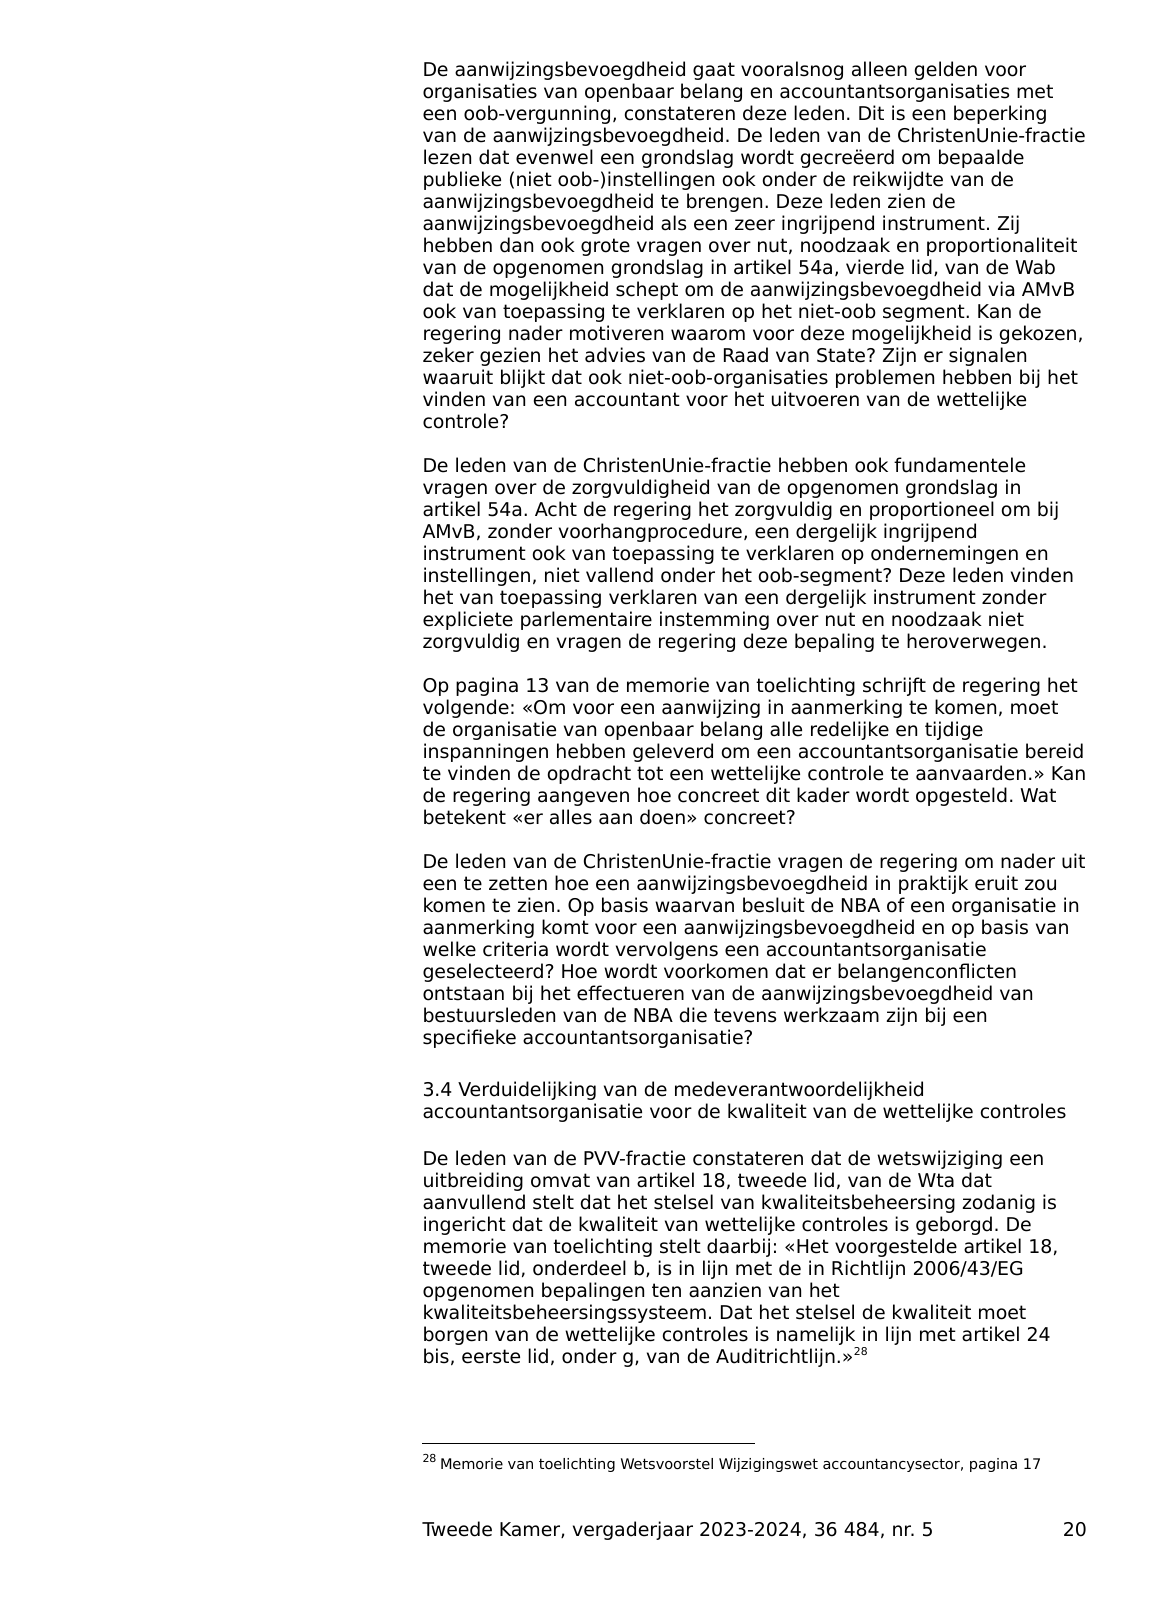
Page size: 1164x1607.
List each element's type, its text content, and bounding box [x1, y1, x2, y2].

text De leden van de PVV-fractie constateren dat de wetswijziging een uitbreiding omvat van artikel 18, tweede lid, van de Wta dat aanvullend stelt dat het stelsel van kwaliteitsbeheersing zodanig is ingericht dat de kwaliteit van wettelijke controles is geborgd. De memorie van toelichting stelt daarbij: «Het voorgestelde artikel 18, tweede lid, onderdeel b, is in lijn met de in Richtlijn 2006/43/EG opgenomen bepalingen ten aanzien van het kwaliteitsbeheersingssysteem. Dat het stelsel de kwaliteit moet borgen van de wettelijke controles is namelijk in lijn met artikel 24 bis, eerste lid, onder g, van de Auditrichtlijn.» [422, 1148, 1087, 1367]
text De leden van de ChristenUnie-fractie hebben ook fundamentele vragen over de zorgvuldigheid van de opgenomen grondslag in artikel 54a. Acht de regering het zorgvuldig en proportioneel om bij AMvB, zonder voorhangprocedure, een dergelijk ingrijpend instrument ook van toepassing te verklaren op ondernemingen en instellingen, niet vallend onder het oob-segment? Deze leden vinden het van toepassing verklaren van een dergelijk instrument zonder expliciete parlementaire instemming over nut en noodzaak niet zorgvuldig en vragen de regering deze bepaling te heroverwegen. [422, 455, 1087, 653]
text Memorie van toelichting Wetsvoorstel Wijzigingswet accountancysector, pagina 17 [422, 1452, 1087, 1474]
text De leden van de ChristenUnie-fractie vragen de regering om nader uit een te zetten hoe een aanwijzingsbevoegdheid in praktijk eruit zou komen te zien. Op basis waarvan besluit de NBA of een organisatie in aanmerking komt voor een aanwijzingsbevoegdheid en op basis van welke criteria wordt vervolgens een accountantsorganisatie geselecteerd? Hoe wordt voorkomen dat er belangenconflicten ontstaan bij het effectueren van de aanwijzingsbevoegdheid van bestuursleden van de NBA die tevens werkzaam zijn bij een specifieke accountantsorganisatie? [422, 851, 1087, 1049]
subtitle 3.4 Verduidelijking van de medeverantwoordelijkheid accountantsorganisatie voor de kwaliteit van de wettelijke controles [422, 1079, 1087, 1123]
text Op pagina 13 van de memorie van toelichting schrijft de regering het volgende: «Om voor een aanwijzing in aanmerking te komen, moet de organisatie van openbaar belang alle redelijke en tijdige inspanningen hebben geleverd om een accountantsorganisatie bereid te vinden de opdracht tot een wettelijke controle te aanvaarden.» Kan de regering aangeven hoe concreet dit kader wordt opgesteld. Wat betekent «er alles aan doen» concreet? [422, 675, 1087, 829]
text De aanwijzingsbevoegdheid gaat vooralsnog alleen gelden voor organisaties van openbaar belang en accountantsorganisaties met een oob-vergunning, constateren deze leden. Dit is een beperking van de aanwijzingsbevoegdheid. De leden van de ChristenUnie-fractie lezen dat evenwel een grondslag wordt gecreëerd om bepaalde publieke (niet oob-)instellingen ook onder de reikwijdte van de aanwijzingsbevoegdheid te brengen. Deze leden zien de aanwijzingsbevoegdheid als een zeer ingrijpend instrument. Zij hebben dan ook grote vragen over nut, noodzaak en proportionaliteit van de opgenomen grondslag in artikel 54a, vierde lid, van de Wab dat de mogelijkheid schept om de aanwijzingsbevoegdheid via AMvB ook van toepassing te verklaren op het niet-oob segment. Kan de regering nader motiveren waarom voor deze mogelijkheid is gekozen, zeker gezien het advies van de Raad van State? Zijn er signalen waaruit blijkt dat ook niet-oob-organisaties problemen hebben bij het vinden van een accountant voor het uitvoeren van de wettelijke controle? [422, 59, 1087, 433]
